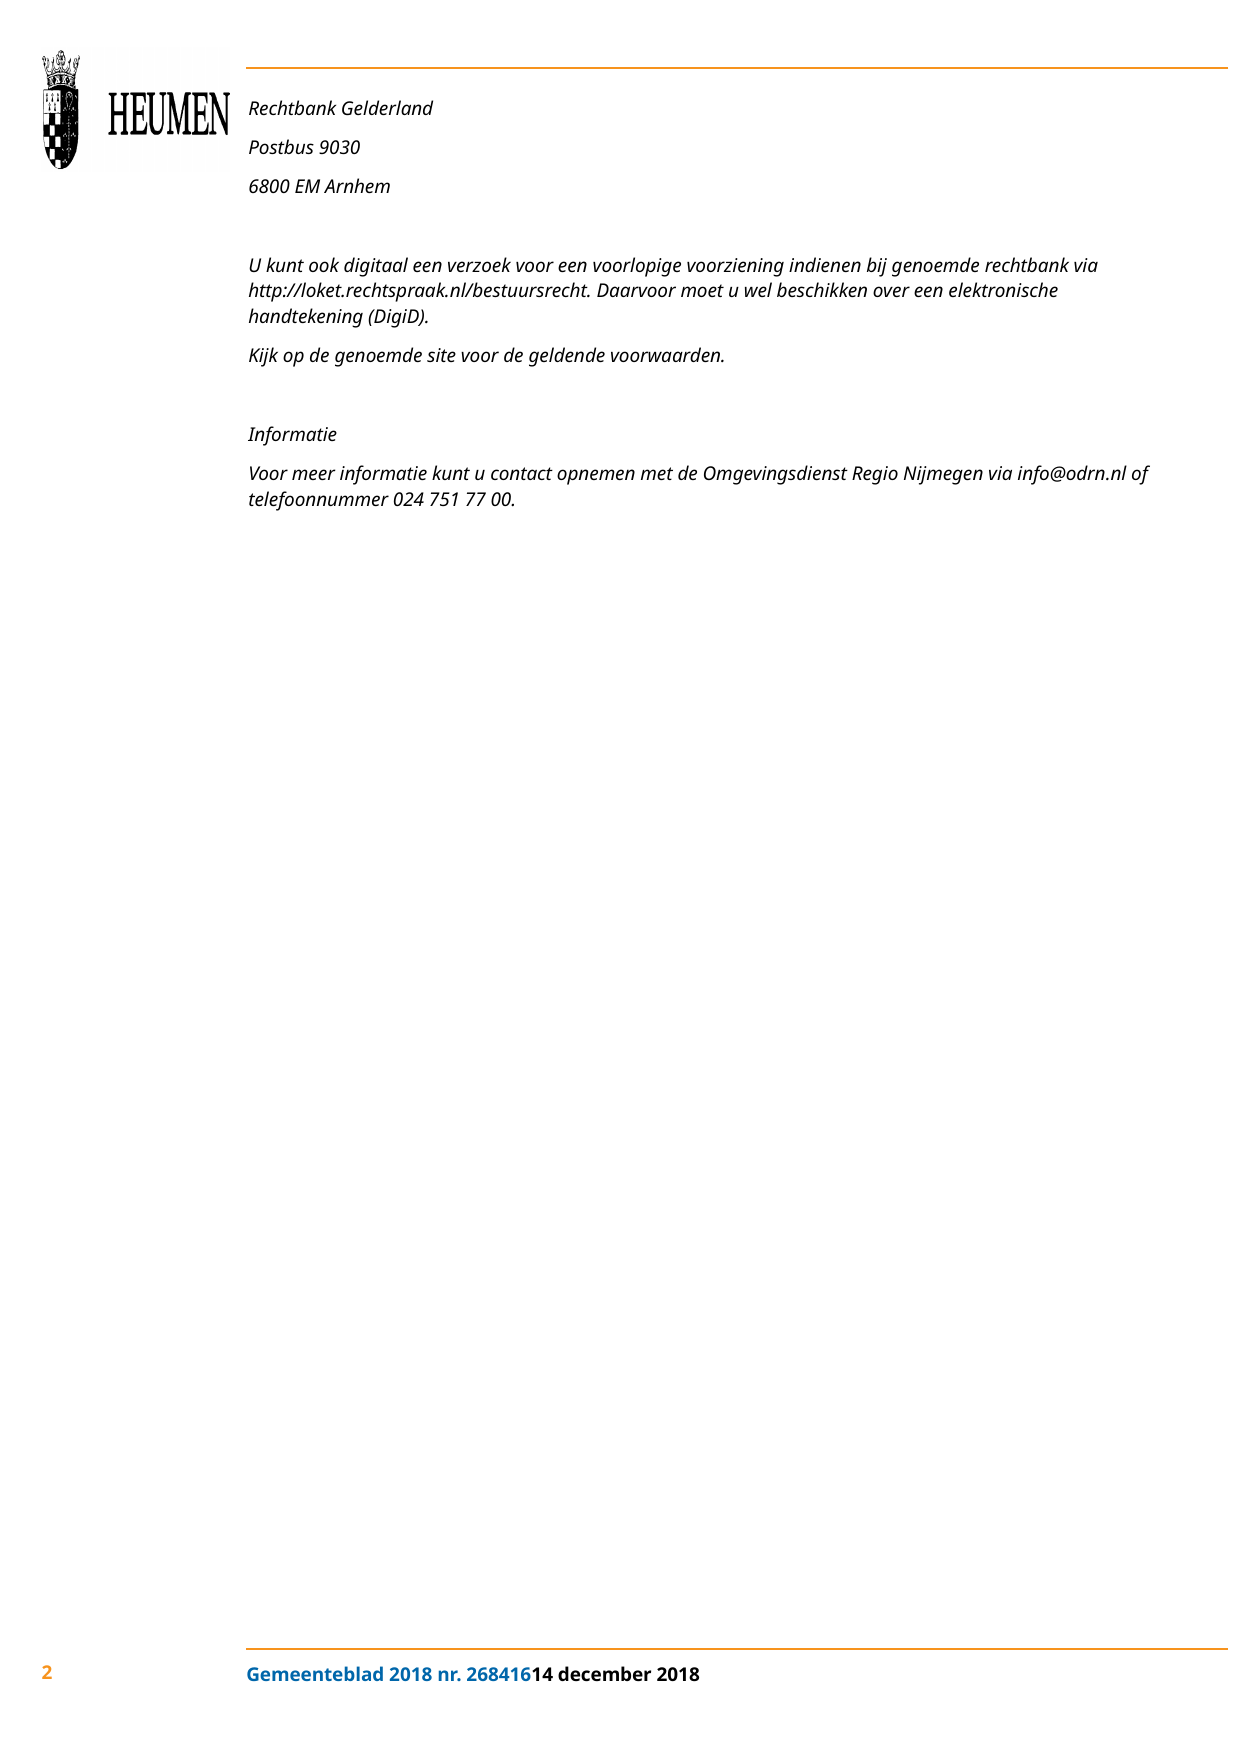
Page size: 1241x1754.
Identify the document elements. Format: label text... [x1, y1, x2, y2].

text Informatie [248, 421, 1152, 447]
text Voor meer informatie kunt u contact opnemen met de Omgevingsdienst Regio Nijmegen via info@odrn.nl of telefoonnummer 024 751 77 00. [248, 460, 1152, 512]
text Rechtbank Gelderland [248, 95, 1152, 121]
text Postbus 9030 [248, 134, 1152, 160]
picture [41, 47, 231, 172]
text U kunt ook digitaal een verzoek voor een voorlopige voorziening indienen bij genoemde rechtbank via http://loket.rechtspraak.nl/bestuursrecht. Daarvoor moet u wel beschikken over een elektronische handtekening (DigiD). [248, 252, 1152, 329]
text Kijk op de genoemde site voor de geldende voorwaarden. [248, 343, 1152, 368]
text 6800 EM Arnhem [248, 173, 1152, 199]
